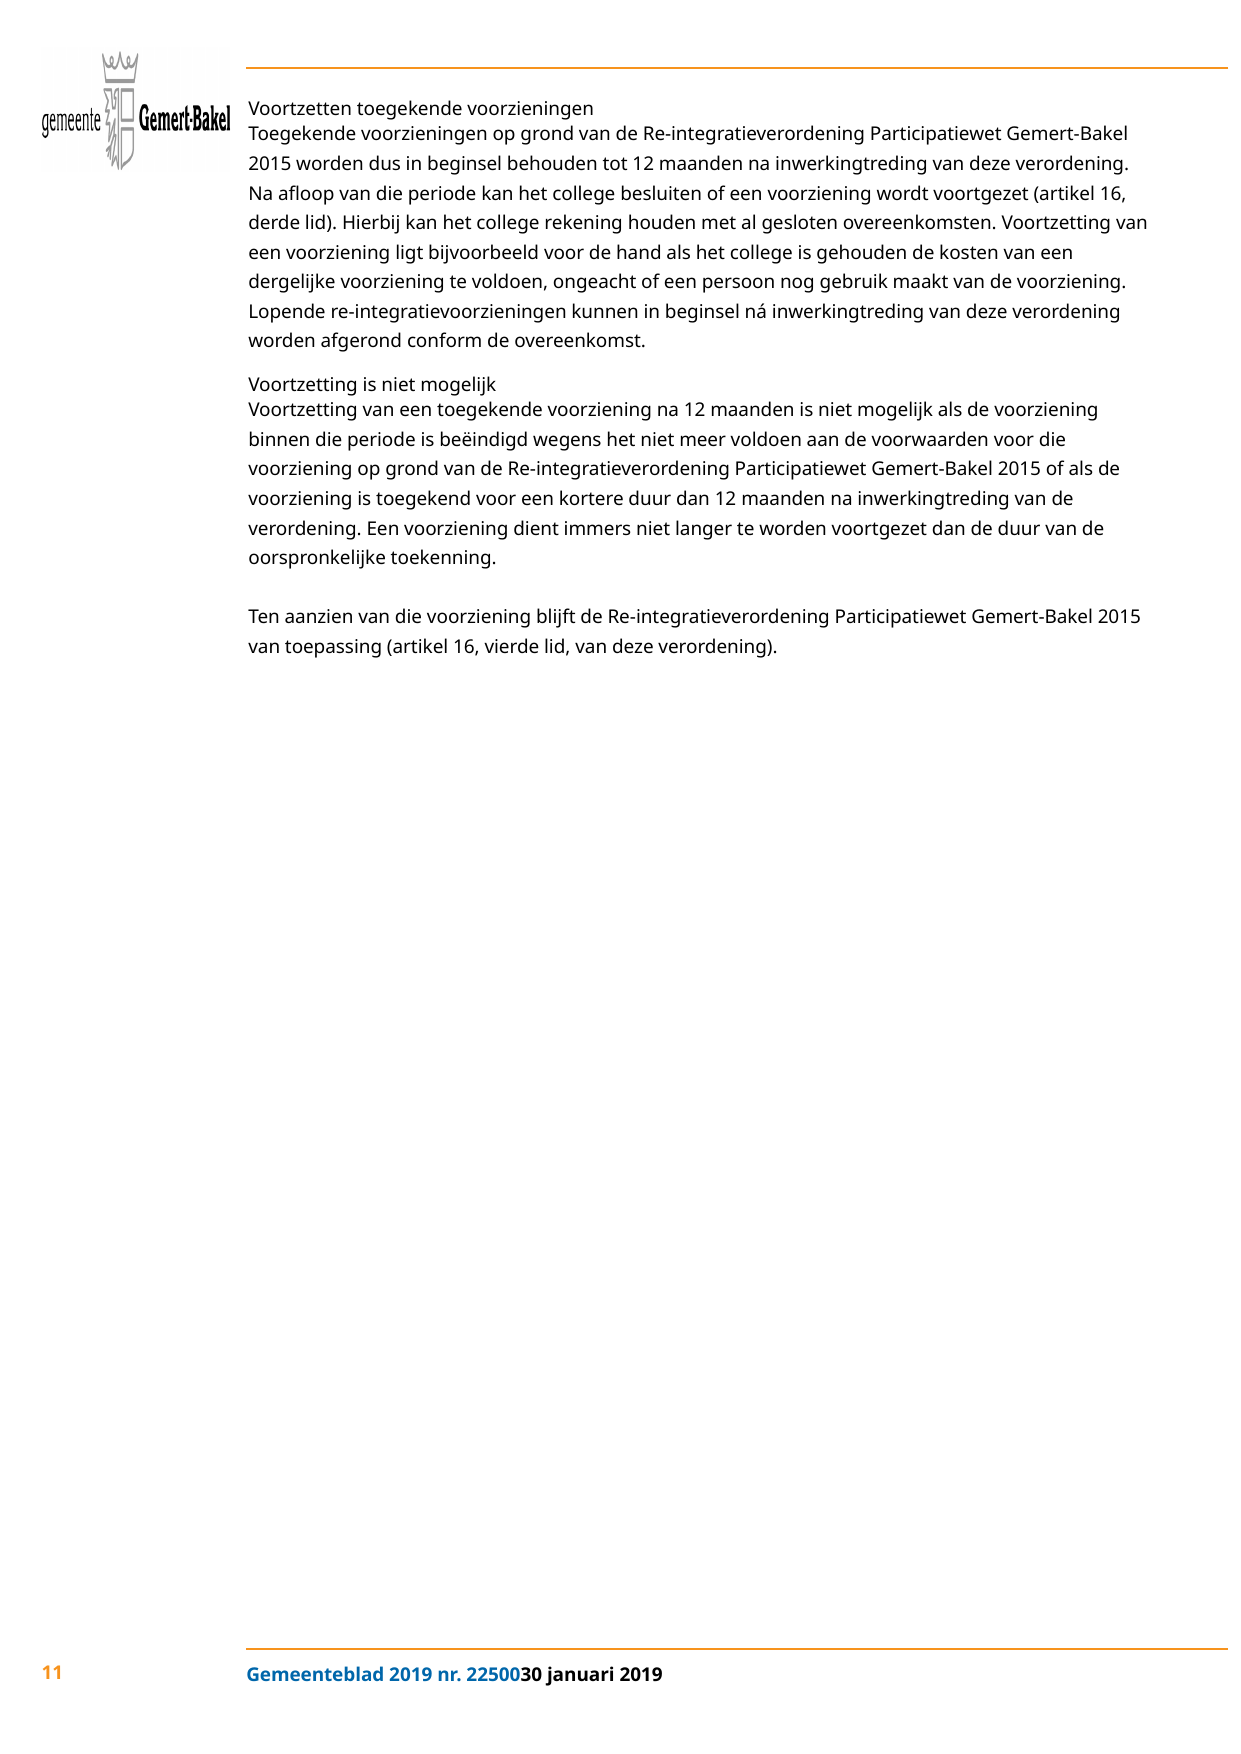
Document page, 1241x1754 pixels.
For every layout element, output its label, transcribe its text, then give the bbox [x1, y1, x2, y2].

text Ten aanzien van die voorziening blijft de Re-integratieverordening Participatiewet Gemert-Bakel 2015 van toepassing (artikel 16, vierde lid, van deze verordening). [248, 603, 1152, 659]
picture [41, 47, 231, 172]
text Voortzetting is niet mogelijk [248, 371, 1152, 396]
text Voortzetting van een toegekende voorziening na 12 maanden is niet mogelijk als de voorziening binnen die periode is beëindigd wegens het niet meer voldoen aan de voorwaarden voor die voorziening op grond van de Re-integratieverordening Participatiewet Gemert-Bakel 2015 of als de voorziening is toegekend voor een kortere duur dan 12 maanden na inwerkingtreding van de verordening. Een voorziening dient immers niet langer te worden voortgezet dan de duur van de oorspronkelijke toekenning. [248, 396, 1152, 570]
text Toegekende voorzieningen op grond van de Re-integratieverordening Participatiewet Gemert-Bakel 2015 worden dus in beginsel behouden tot 12 maanden na inwerkingtreding van deze verordening. Na afloop van die periode kan het college besluiten of een voorziening wordt voortgezet (artikel 16, derde lid). Hierbij kan het college rekening houden met al gesloten overeenkomsten. Voortzetting van een voorziening ligt bijvoorbeeld voor de hand als het college is gehouden de kosten van een dergelijke voorziening te voldoen, ongeacht of een persoon nog gebruik maakt van de voorziening. Lopende re-integratievoorzieningen kunnen in beginsel ná inwerkingtreding van deze verordening worden afgerond conform de overeenkomst. [248, 121, 1152, 353]
text Voortzetten toegekende voorzieningen [248, 95, 1152, 121]
